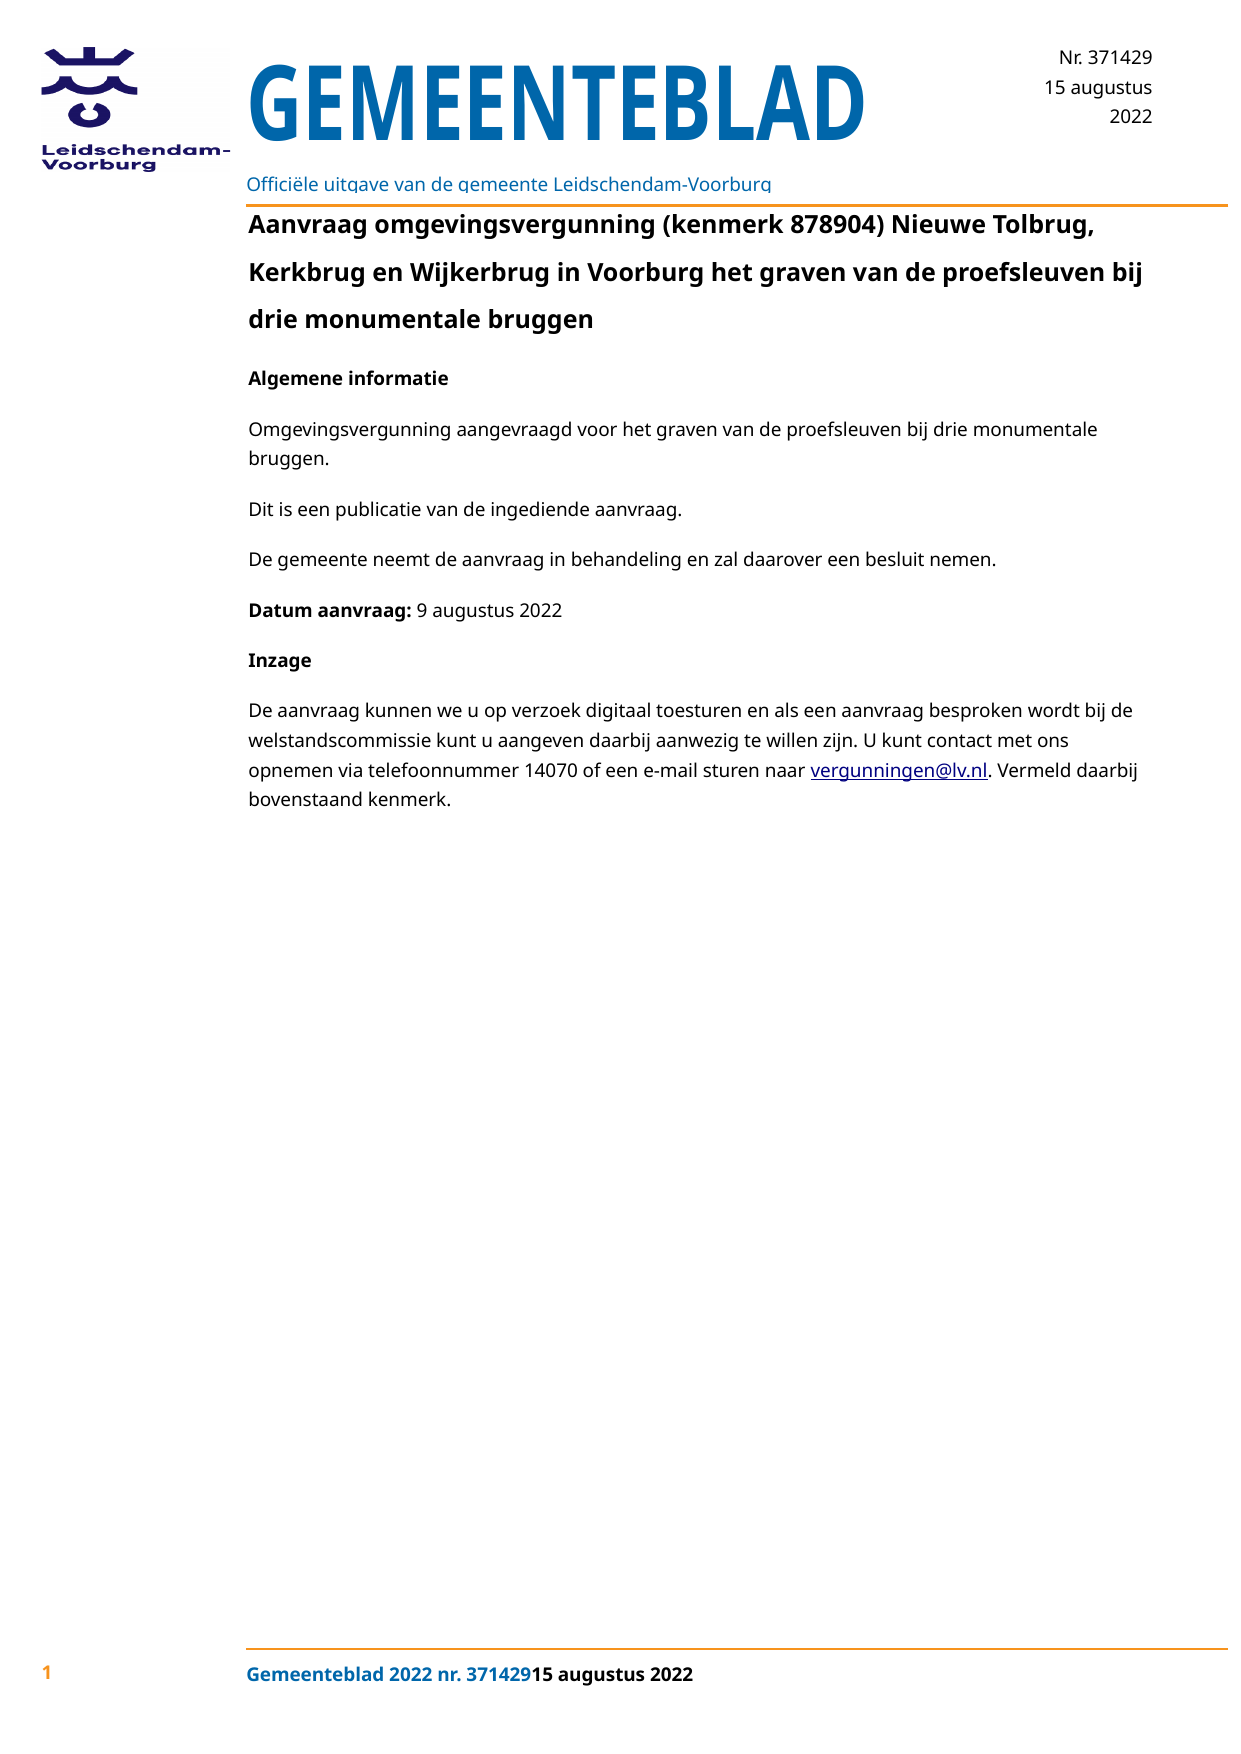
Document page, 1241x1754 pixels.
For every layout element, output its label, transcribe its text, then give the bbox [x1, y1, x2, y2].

picture [41, 47, 231, 172]
text Inzage [248, 647, 1152, 673]
text Algemene informatie [248, 366, 1152, 391]
text Dit is een publicatie van de ingediende aanvraag. [248, 496, 1152, 522]
text Omgevingsvergunning aangevraagd voor het graven van de proefsleuven bij drie monumentale bruggen. [248, 416, 1152, 471]
text Datum aanvraag: 9 augustus 2022 [248, 597, 1152, 622]
text Aanvraag omgevingsvergunning (kenmerk 878904) Nieuwe Tolbrug, Kerkbrug en Wijkerbrug in Voorburg het graven van de proefsleuven bij drie monumentale bruggen [248, 207, 1152, 336]
text De aanvraag kunnen we u op verzoek digitaal toesturen en als een aanvraag besproken wordt bij de welstandscommissie kunt u aangeven daarbij aanwezig te willen zijn. U kunt contact met ons opnemen via telefoonnummer 14070 of een e-mail sturen naar vergunningen@lv.nl. Vermeld daarbij bovenstaand kenmerk. [248, 698, 1152, 812]
text De gemeente neemt de aanvraag in behandeling en zal daarover een besluit nemen. [248, 546, 1152, 572]
